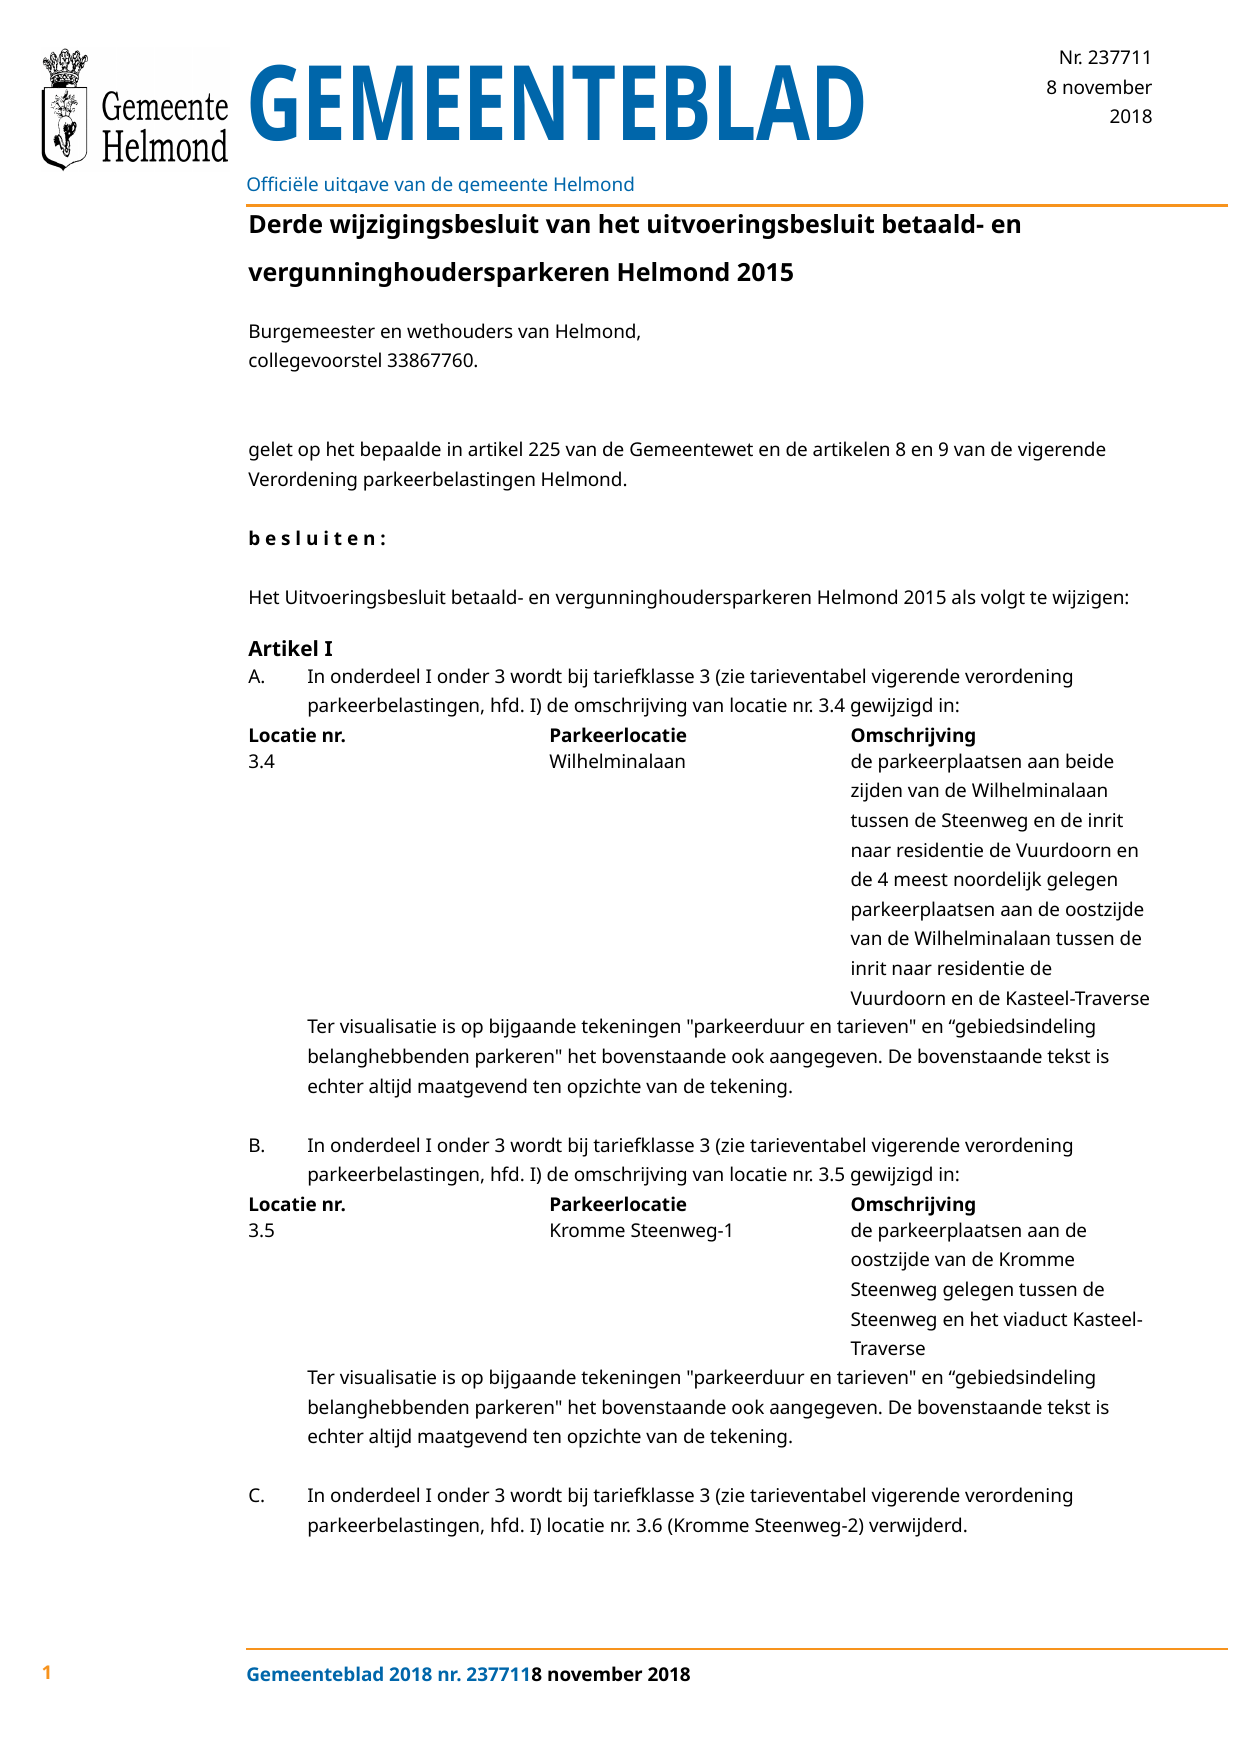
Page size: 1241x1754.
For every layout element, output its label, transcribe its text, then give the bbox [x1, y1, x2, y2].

table_cell Wilhelminalaan [549, 748, 850, 1010]
text collegevoorstel 33867760. [248, 347, 1152, 373]
table_cell 3.5 [248, 1217, 549, 1361]
text Het Uitvoeringsbesluit betaald- en vergunninghoudersparkeren Helmond 2015 als volgt te wijzigen: [248, 584, 1152, 610]
list In onderdeel I onder 3 wordt bij tariefklasse 3 (zie tarieventabel vigerende verordening parkeerbelastingen, hfd. I) de omschrijving van locatie nr. 3.5 gewijzigd in: [248, 1132, 1152, 1187]
table_header Omschrijving [850, 722, 1152, 748]
table_cell 3.4 [248, 748, 549, 1010]
list In onderdeel I onder 3 wordt bij tariefklasse 3 (zie tarieventabel vigerende verordening [248, 663, 1152, 689]
table_header Omschrijving [850, 1191, 1152, 1217]
picture [41, 47, 231, 172]
table_header Locatie nr. [248, 1191, 549, 1217]
table_cell de parkeerplaatsen aan beide zijden van de Wilhelminalaan tussen de Steenweg en de inrit naar residentie de Vuurdoorn en de 4 meest noordelijk gelegen parkeerplaatsen aan de oostzijde van de Wilhelminalaan tussen de inrit naar residentie de Vuurdoorn en de Kasteel-Traverse [850, 748, 1152, 1010]
text Artikel I [248, 634, 1152, 663]
table_header Locatie nr. [248, 722, 549, 748]
list Ter visualisatie is op bijgaande tekeningen "parkeerduur en tarieven" en “gebiedsindeling belanghebbenden parkeren" het bovenstaande ook aangegeven. De bovenstaande tekst is echter altijd maatgevend ten opzichte van de tekening. [248, 1364, 1152, 1449]
list In onderdeel I onder 3 wordt bij tariefklasse 3 (zie tarieventabel vigerende verordening parkeerbelastingen, hfd. I) locatie nr. 3.6 (Kromme Steenweg-2) verwijderd. [248, 1483, 1152, 1538]
table_cell Kromme Steenweg-1 [549, 1217, 850, 1361]
text Derde wijzigingsbesluit van het uitvoeringsbesluit betaald- en vergunninghoudersparkeren Helmond 2015 [248, 207, 1152, 288]
text gelet op het bepaalde in artikel 225 van de Gemeentewet en de artikelen 8 en 9 van de vigerende Verordening parkeerbelastingen Helmond. [248, 436, 1152, 492]
text Burgemeester en wethouders van Helmond, [248, 318, 1152, 344]
list Ter visualisatie is op bijgaande tekeningen "parkeerduur en tarieven" en “gebiedsindeling belanghebbenden parkeren" het bovenstaande ook aangegeven. De bovenstaande tekst is echter altijd maatgevend ten opzichte van de tekening. [248, 1014, 1152, 1098]
table_header Parkeerlocatie [549, 722, 850, 748]
text b e s l u i t e n : [248, 525, 1152, 551]
list parkeerbelastingen, hfd. I) de omschrijving van locatie nr. 3.4 gewijzigd in: [248, 693, 1152, 718]
table_header Parkeerlocatie [549, 1191, 850, 1217]
table_cell de parkeerplaatsen aan de oostzijde van de Kromme Steenweg gelegen tussen de Steenweg en het viaduct Kasteel-Traverse [850, 1217, 1152, 1361]
